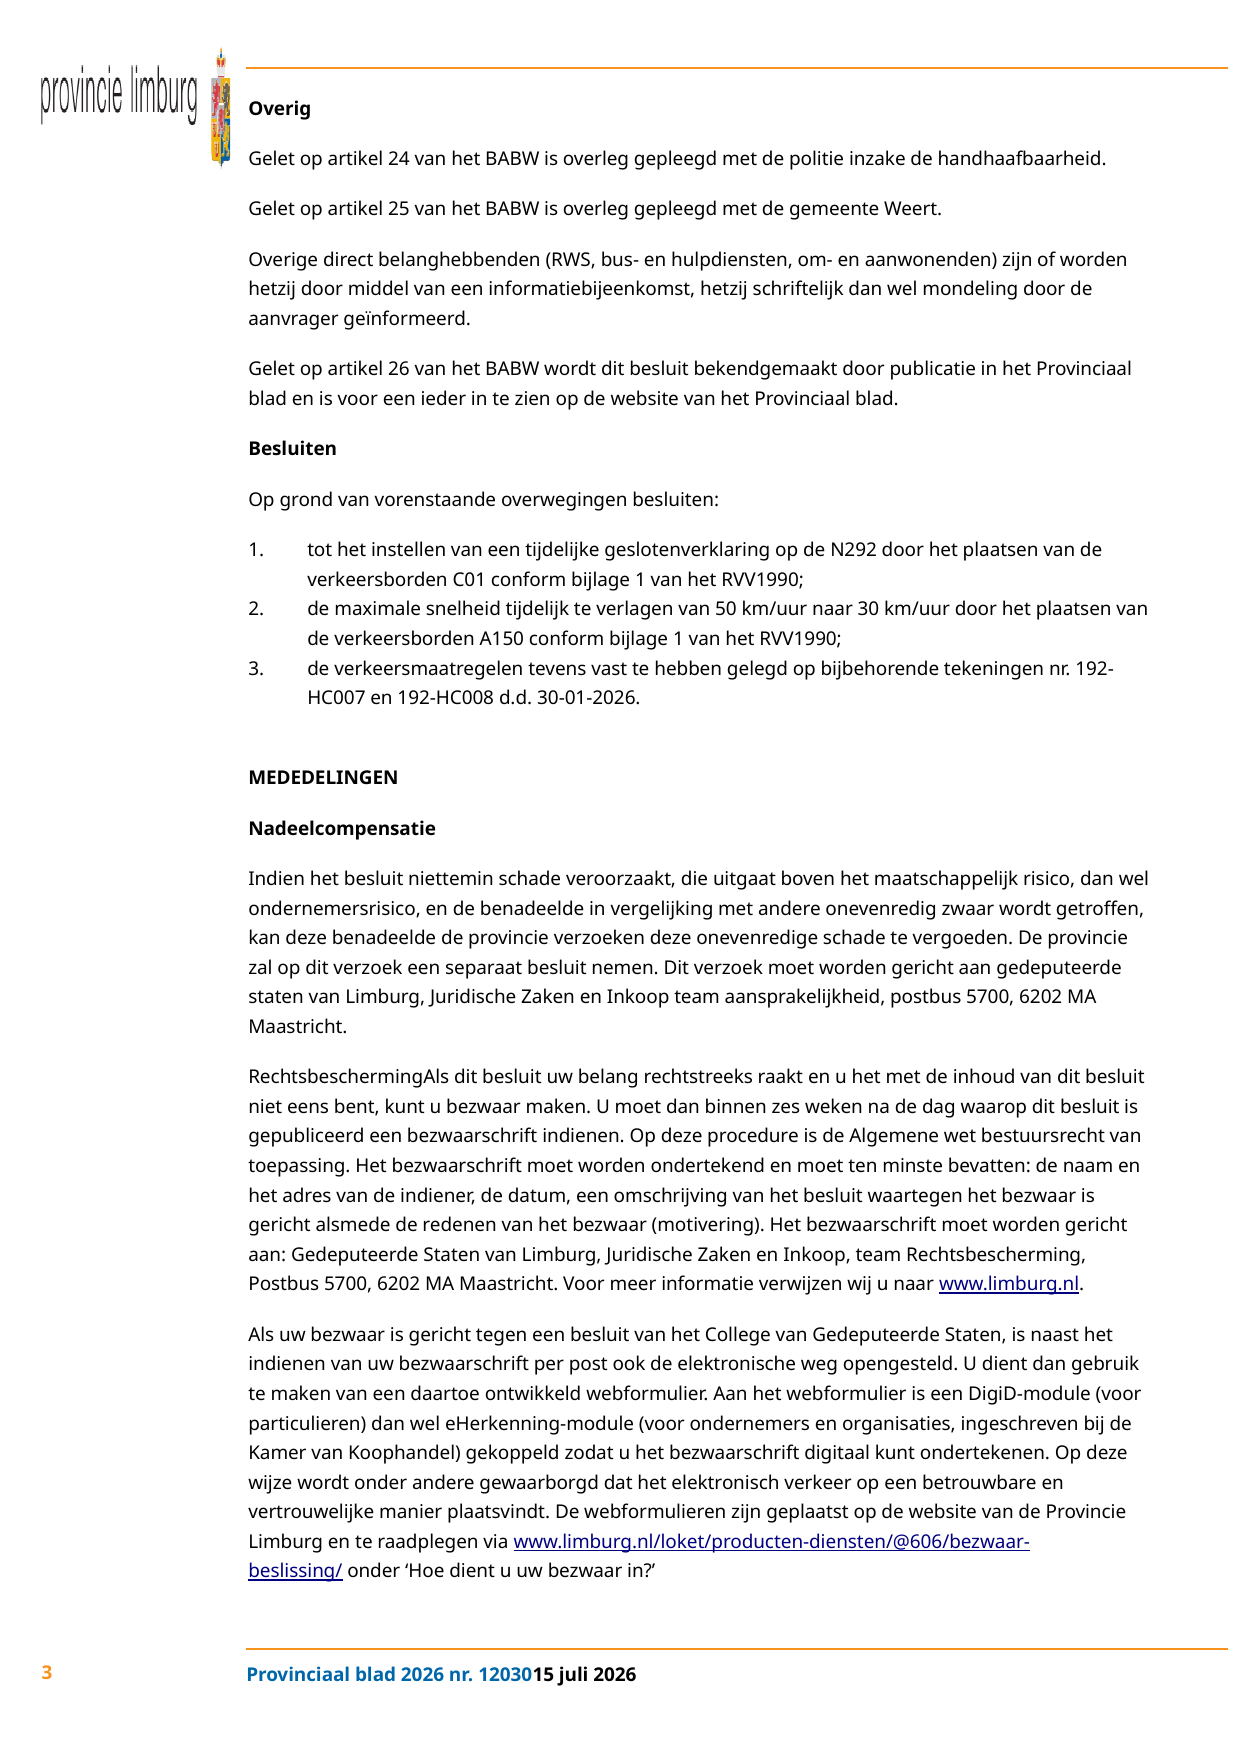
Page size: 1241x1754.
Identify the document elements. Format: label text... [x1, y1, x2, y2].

text Gelet op artikel 25 van het BABW is overleg gepleegd met de gemeente Weert. [248, 196, 1152, 221]
text Nadeelcompensatie [248, 815, 1152, 841]
text Als uw bezwaar is gericht tegen een besluit van het College van Gedeputeerde Staten, is naast het indienen van uw bezwaarschrift per post ook de elektronische weg opengesteld. U dient dan gebruik te maken van een daartoe ontwikkeld webformulier. Aan het webformulier is een DigiD-module (voor particulieren) dan wel eHerkenning-module (voor ondernemers en organisaties, ingeschreven bij de Kamer van Koophandel) gekoppeld zodat u het bezwaarschrift digitaal kunt ondertekenen. Op deze wijze wordt onder andere gewaarborgd dat het elektronisch verkeer op een betrouwbare en vertrouwelijke manier plaatsvindt. De webformulieren zijn geplaatst op de website van de Provincie Limburg en te raadplegen via www.limburg.nl/loket/producten-diensten/@606/bezwaar-beslissing/ onder ‘Hoe dient u uw bezwaar in?’ [248, 1321, 1152, 1583]
text Besluiten [248, 436, 1152, 461]
text MEDEDELINGEN [248, 764, 1152, 790]
list de maximale snelheid tijdelijk te verlagen van 50 km/uur naar 30 km/uur door het plaatsen van de verkeersborden A150 conform bijlage 1 van het RVV1990; [248, 596, 1152, 651]
text Overige direct belanghebbenden (RWS, bus- en hulpdiensten, om- en aanwonenden) zijn of worden hetzij door middel van een informatiebijeenkomst, hetzij schriftelijk dan wel mondeling door de aanvrager geïnformeerd. [248, 246, 1152, 331]
text Gelet op artikel 24 van het BABW is overleg gepleegd met de politie inzake de handhaafbaarheid. [248, 145, 1152, 171]
text Indien het besluit niettemin schade veroorzaakt, die uitgaat boven het maatschappelijk risico, dan wel ondernemersrisico, en de benadeelde in vergelijking met andere onevenredig zwaar wordt getroffen, kan deze benadeelde de provincie verzoeken deze onevenredige schade te vergoeden. De provincie zal op dit verzoek een separaat besluit nemen. Dit verzoek moet worden gericht aan gedeputeerde staten van Limburg, Juridische Zaken en Inkoop team aansprakelijkheid, postbus 5700, 6202 MA Maastricht. [248, 865, 1152, 1039]
text RechtsbeschermingAls dit besluit uw belang rechtstreeks raakt en u het met de inhoud van dit besluit niet eens bent, kunt u bezwaar maken. U moet dan binnen zes weken na de dag waarop dit besluit is gepubliceerd een bezwaarschrift indienen. Op deze procedure is de Algemene wet bestuursrecht van toepassing. Het bezwaarschrift moet worden ondertekend en moet ten minste bevatten: de naam en het adres van de indiener, de datum, een omschrijving van het besluit waartegen het bezwaar is gericht alsmede de redenen van het bezwaar (motivering). Het bezwaarschrift moet worden gericht aan: Gedeputeerde Staten van Limburg, Juridische Zaken en Inkoop, team Rechtsbescherming, Postbus 5700, 6202 MA Maastricht. Voor meer informatie verwijzen wij u naar www.limburg.nl. [248, 1063, 1152, 1296]
list de verkeersmaatregelen tevens vast te hebben gelegd op bijbehorende tekeningen nr. 192-HC007 en 192-HC008 d.d. 30-01-2026. [248, 655, 1152, 710]
list tot het instellen van een tijdelijke geslotenverklaring op de N292 door het plaatsen van de verkeersborden C01 conform bijlage 1 van het RVV1990; [248, 536, 1152, 592]
picture [41, 47, 231, 172]
text Gelet op artikel 26 van het BABW wordt dit besluit bekendgemaakt door publicatie in het Provinciaal blad en is voor een ieder in te zien op de website van het Provinciaal blad. [248, 356, 1152, 411]
text Overig [248, 95, 1152, 121]
text Op grond van vorenstaande overwegingen besluiten: [248, 486, 1152, 512]
